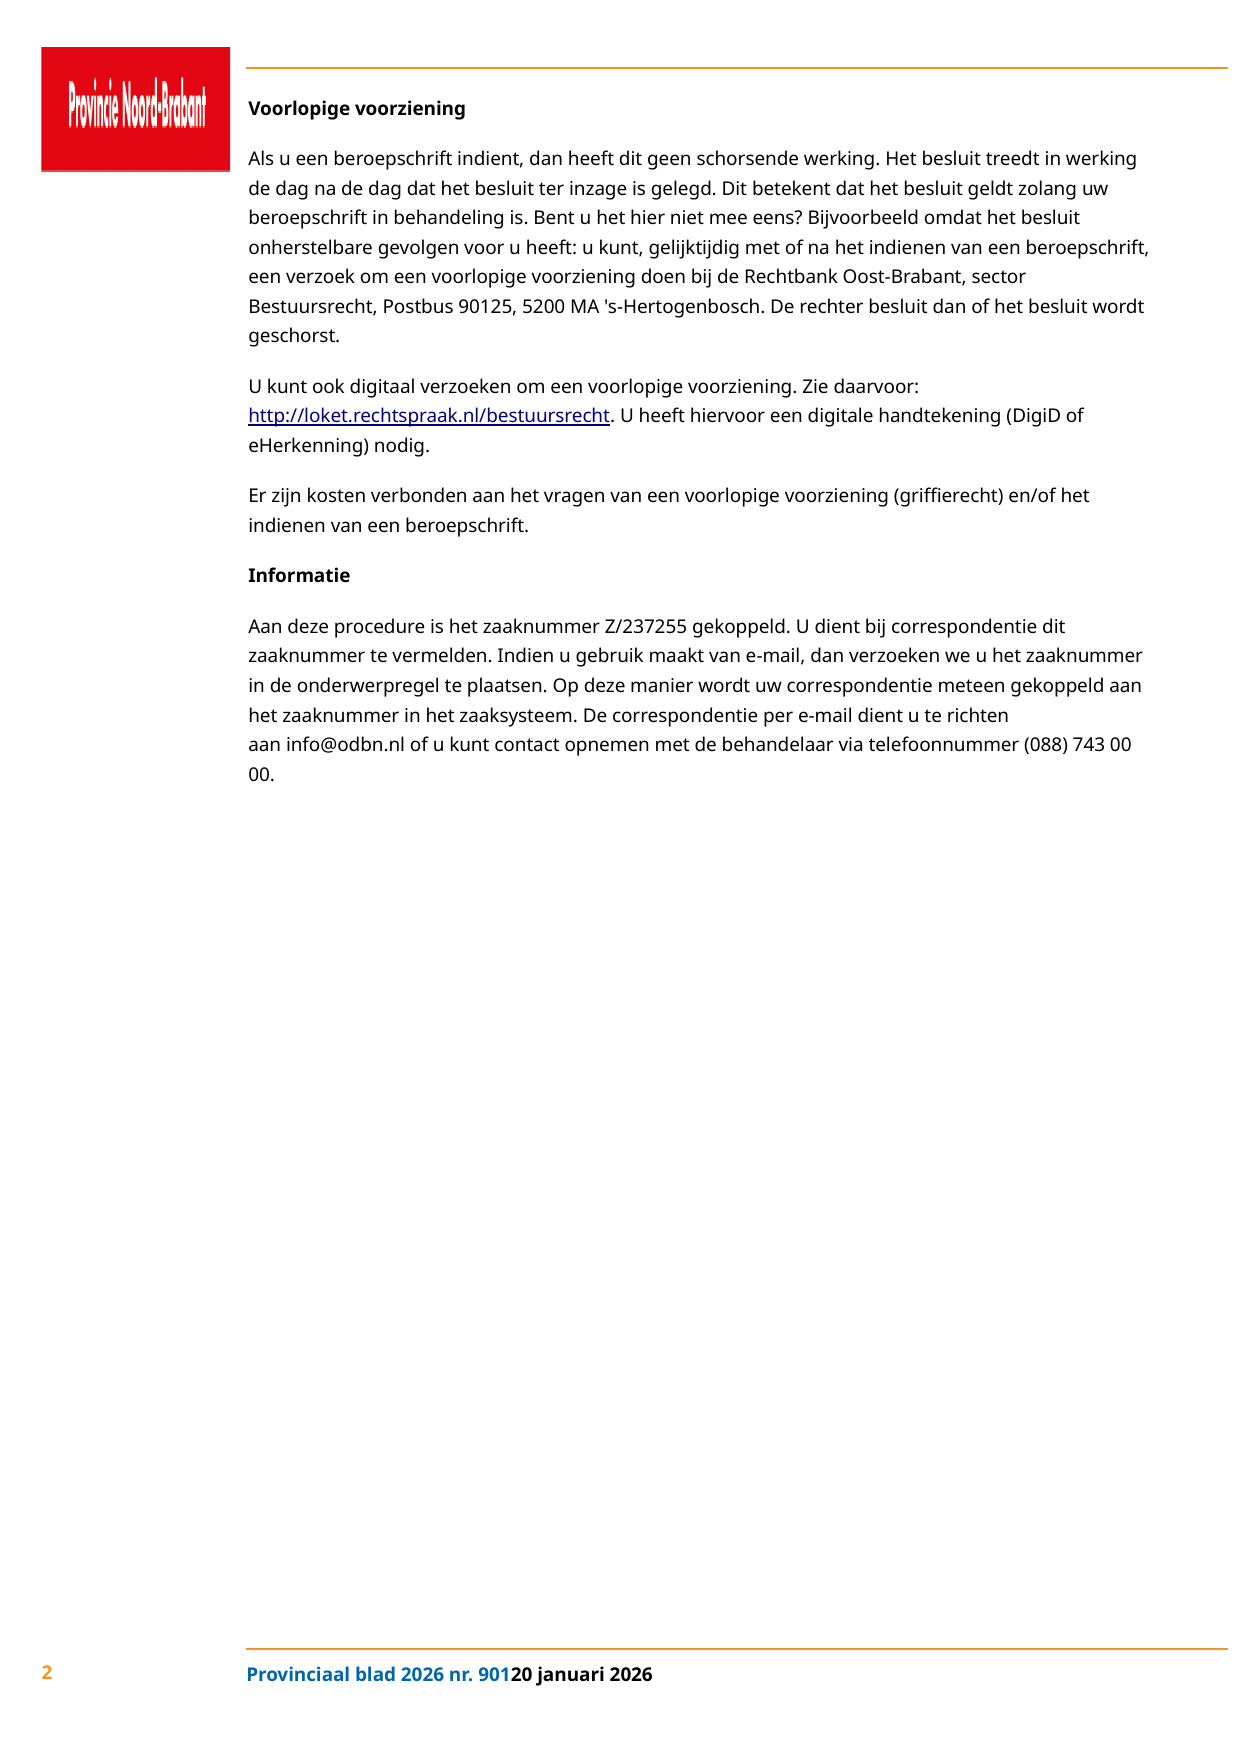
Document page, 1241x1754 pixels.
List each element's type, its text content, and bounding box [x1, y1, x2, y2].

text Informatie [248, 563, 1152, 588]
text U kunt ook digitaal verzoeken om een voorlopige voorziening. Zie daarvoor: http://loket.rechtspraak.nl/bestuursrecht. U heeft hiervoor een digitale handtekening (DigiD of eHerkenning) nodig. [248, 373, 1152, 458]
text Als u een beroepschrift indient, dan heeft dit geen schorsende werking. Het besluit treedt in werking de dag na de dag dat het besluit ter inzage is gelegd. Dit betekent dat het besluit geldt zolang uw beroepschrift in behandeling is. Bent u het hier niet mee eens? Bijvoorbeeld omdat het besluit onherstelbare gevolgen voor u heeft: u kunt, gelijktijdig met of na het indienen van een beroepschrift, een verzoek om een voorlopige voorziening doen bij de Rechtbank Oost-Brabant, sector Bestuursrecht, Postbus 90125, 5200 MA 's‑Hertogenbosch. De rechter besluit dan of het besluit wordt geschorst. [248, 145, 1152, 348]
text Er zijn kosten verbonden aan het vragen van een voorlopige voorziening (griffierecht) en/of het indienen van een beroepschrift. [248, 483, 1152, 538]
text Aan deze procedure is het zaaknummer Z/237255 gekoppeld. U dient bij correspondentie dit zaaknummer te vermelden. Indien u gebruik maakt van e-mail, dan verzoeken we u het zaaknummer in de onderwerpregel te plaatsen. Op deze manier wordt uw correspondentie meteen gekoppeld aan het zaaknummer in het zaaksysteem. De correspondentie per e-mail dient u te richten aan info@odbn.nl of u kunt contact opnemen met de behandelaar via telefoonnummer (088) 743 00 00. [248, 613, 1152, 787]
picture [41, 47, 231, 172]
text Voorlopige voorziening [248, 95, 1152, 121]
